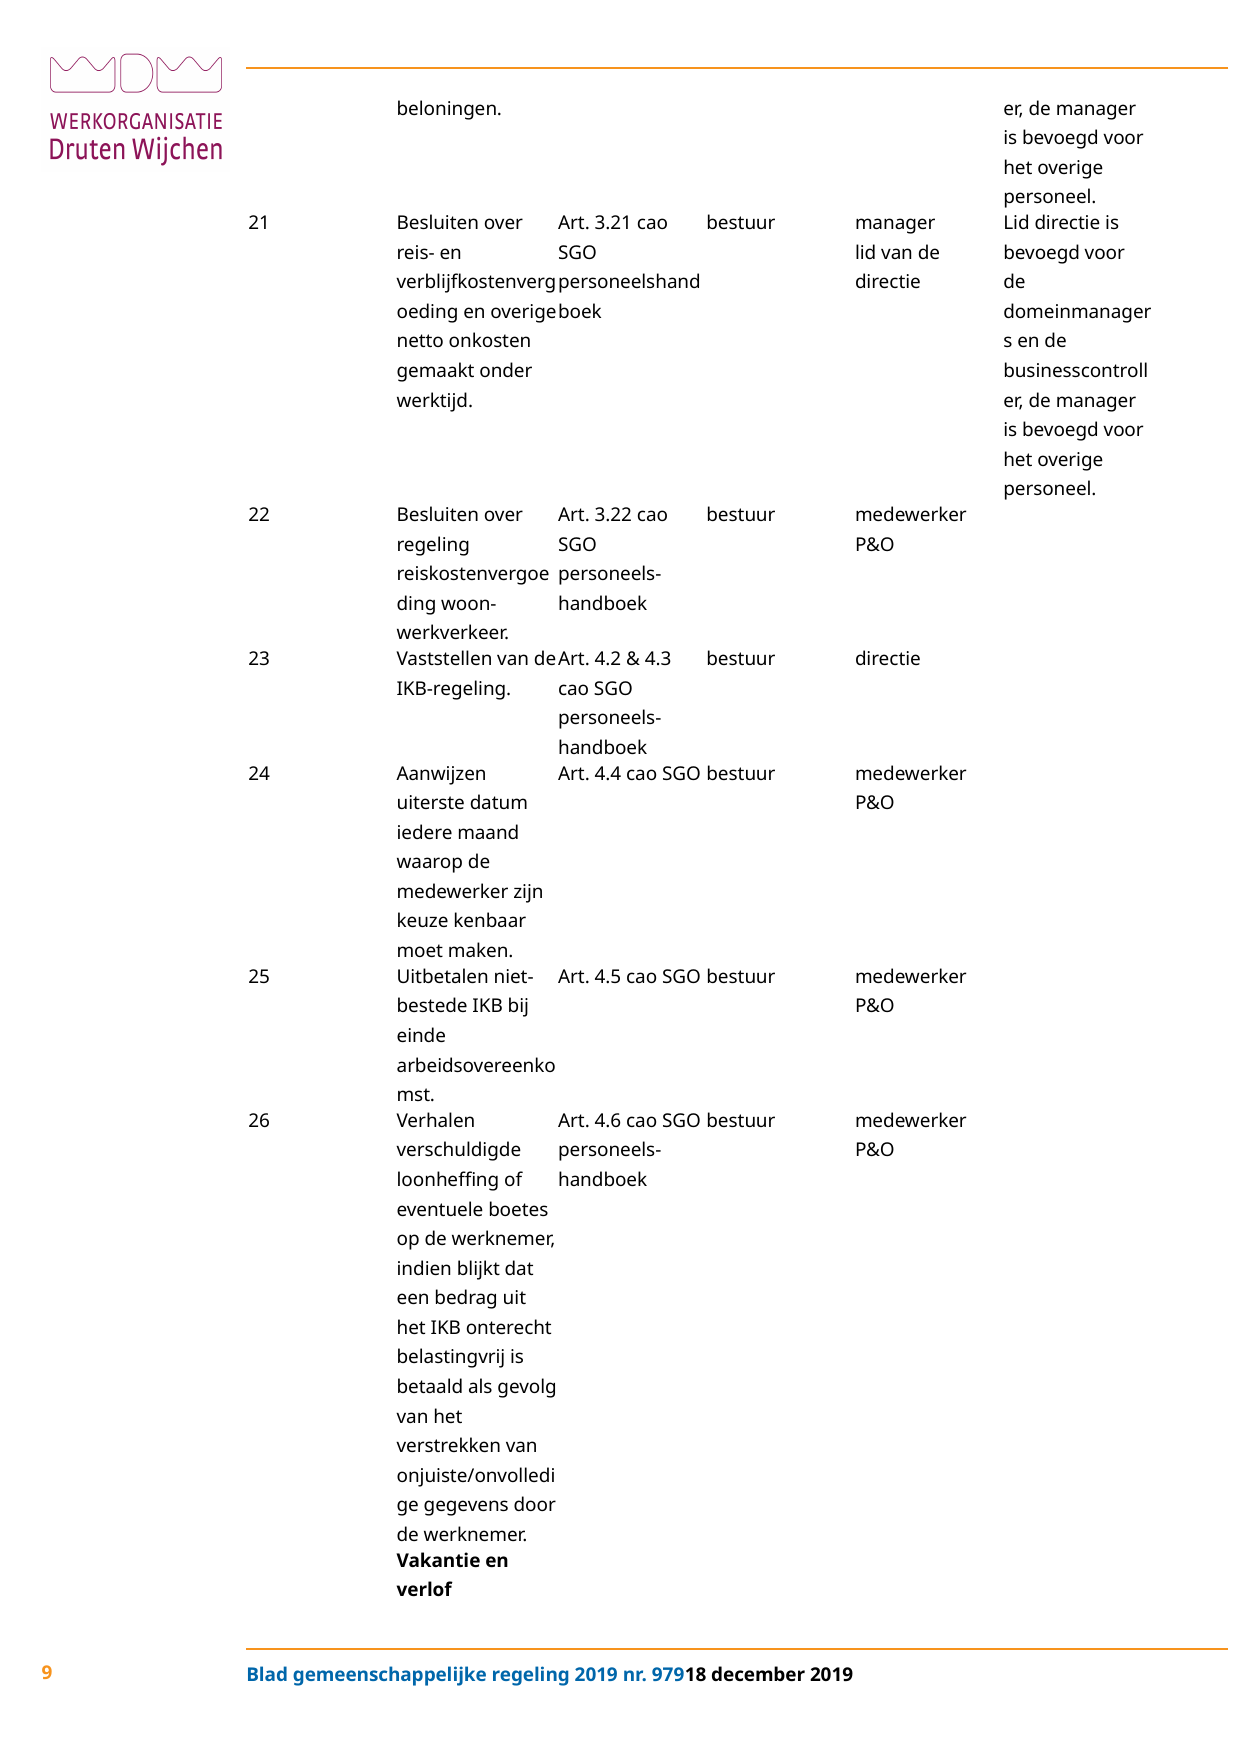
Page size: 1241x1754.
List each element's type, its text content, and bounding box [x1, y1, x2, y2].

table_cell bestuur [706, 501, 855, 645]
table_cell 26 [248, 1107, 396, 1547]
table_cell Art. 4.5 cao SGO [558, 963, 706, 1107]
table_cell Art. 3.22 cao SGO personeels-handboek [558, 501, 706, 645]
table_cell er, de manager is bevoegd voor het overige personeel. [1003, 95, 1152, 209]
table_cell [1003, 1547, 1152, 1602]
table_cell [558, 95, 706, 209]
table_cell bestuur [706, 963, 855, 1107]
table_cell Art. 3.21 cao SGO personeelshandboek [558, 209, 706, 501]
table_cell Art. 4.4 cao SGO [558, 760, 706, 963]
table_cell bestuur [706, 1107, 855, 1547]
table_cell [855, 1547, 1003, 1602]
table_cell [248, 95, 396, 209]
table_cell bestuur [706, 760, 855, 963]
table_cell manager lid van de directie [855, 209, 1003, 501]
table_cell medewerker P&O [855, 760, 1003, 963]
table_cell Art. 4.2 & 4.3 cao SGO personeels-handboek [558, 645, 706, 760]
table_cell Vakantie en verlof [396, 1547, 558, 1602]
table_cell Art. 4.6 cao SGO personeels-handboek [558, 1107, 706, 1547]
table_cell [248, 1547, 396, 1602]
table_cell 24 [248, 760, 396, 963]
table_cell [1003, 645, 1152, 760]
table_cell medewerker P&O [855, 501, 1003, 645]
table_cell Aanwijzen uiterste datum iedere maand waarop de medewerker zijn keuze kenbaar moet maken. [396, 760, 558, 963]
table_cell 22 [248, 501, 396, 645]
table_cell [1003, 501, 1152, 645]
table_cell [706, 1547, 855, 1602]
table_cell Besluiten over regeling reiskostenvergoeding woon-werkverkeer. [396, 501, 558, 645]
table_cell Besluiten over reis- en verblijfkostenvergoeding en overige netto onkosten gemaakt onder werktijd. [396, 209, 558, 501]
table_cell Uitbetalen niet-bestede IKB bij einde arbeidsovereenkomst. [396, 963, 558, 1107]
table_cell beloningen. [396, 95, 558, 209]
table_cell [1003, 963, 1152, 1107]
table_cell [1003, 1107, 1152, 1547]
table_cell [1003, 760, 1152, 963]
table_cell Verhalen verschuldigde loonheffing of eventuele boetes op de werknemer, indien blijkt dat een bedrag uit het IKB onterecht belastingvrij is betaald als gevolg van het verstrekken van onjuiste/onvolledige gegevens door de werknemer. [396, 1107, 558, 1547]
table_cell bestuur [706, 209, 855, 501]
table_cell Vaststellen van de IKB-regeling. [396, 645, 558, 760]
table_cell 23 [248, 645, 396, 760]
table_cell medewerker P&O [855, 1107, 1003, 1547]
table_cell 21 [248, 209, 396, 501]
table_cell Lid directie is bevoegd voor de domeinmanagers en de businesscontroller, de manager is bevoegd voor het overige personeel. [1003, 209, 1152, 501]
table_cell bestuur [706, 645, 855, 760]
table_cell [855, 95, 1003, 209]
picture [41, 47, 231, 172]
table_cell [558, 1547, 706, 1602]
table_cell 25 [248, 963, 396, 1107]
table_cell medewerker P&O [855, 963, 1003, 1107]
table_cell [706, 95, 855, 209]
table_cell directie [855, 645, 1003, 760]
